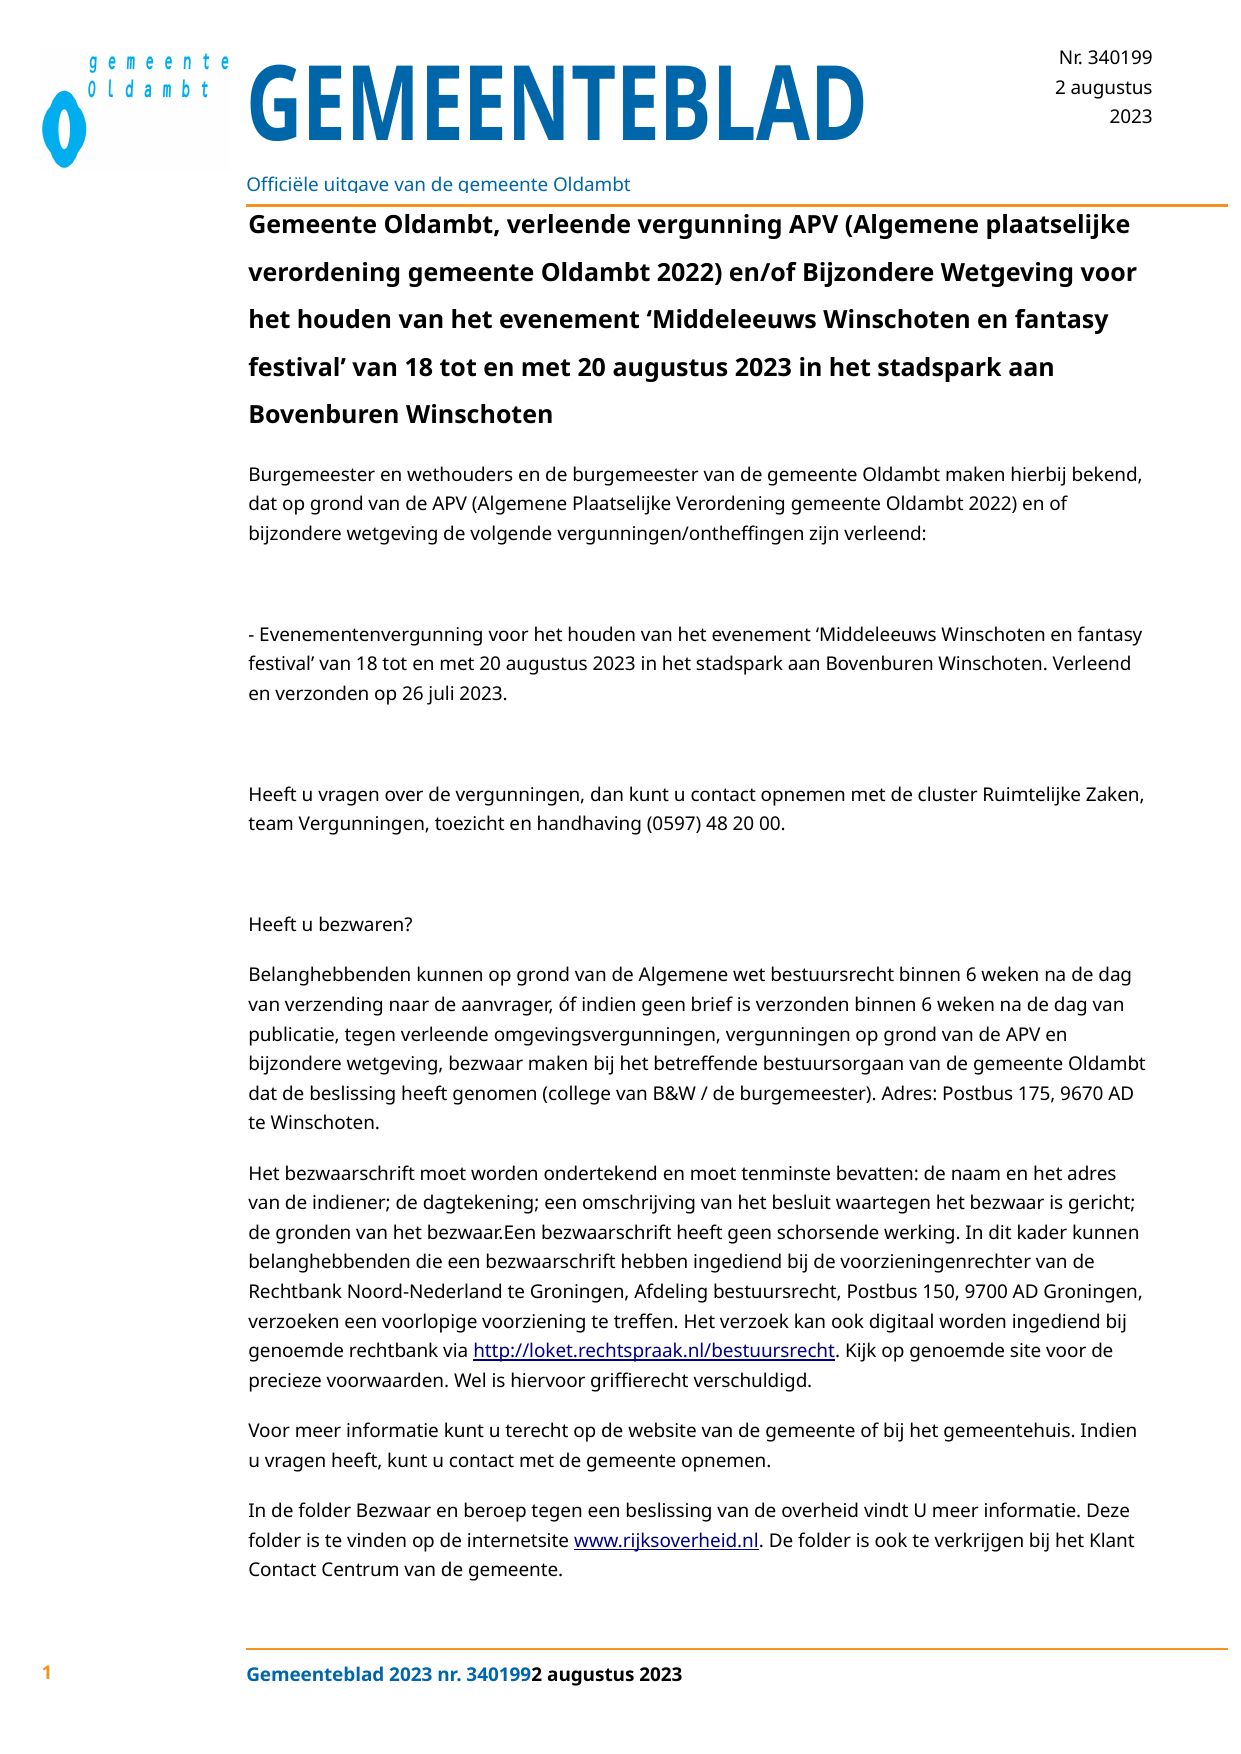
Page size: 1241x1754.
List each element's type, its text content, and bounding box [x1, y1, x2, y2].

text Burgemeester en wethouders en de burgemeester van de gemeente Oldambt maken hierbij bekend, dat op grond van de APV (Algemene Plaatselijke Verordening gemeente Oldambt 2022) en of bijzondere wetgeving de volgende vergunningen/ontheffingen zijn verleend: [248, 461, 1152, 546]
text In de folder Bezwaar en beroep tegen een beslissing van de overheid vindt U meer informatie. Deze folder is te vinden op de internetsite www.rijksoverheid.nl. De folder is ook te verkrijgen bij het Klant Contact Centrum van de gemeente. [248, 1497, 1152, 1582]
text - Evenementenvergunning voor het houden van het evenement ‘Middeleeuws Winschoten en fantasy festival’ van 18 tot en met 20 augustus 2023 in het stadspark aan Bovenburen Winschoten. Verleend en verzonden op 26 juli 2023. [248, 621, 1152, 706]
text Belanghebbenden kunnen op grond van de Algemene wet bestuursrecht binnen 6 weken na de dag van verzending naar de aanvrager, óf indien geen brief is verzonden binnen 6 weken na de dag van publicatie, tegen verleende omgevingsvergunningen, vergunningen op grond van de APV en bijzondere wetgeving, bezwaar maken bij het betreffende bestuursorgaan van de gemeente Oldambt dat de beslissing heeft genomen (college van B&W / de burgemeester). Adres: Postbus 175, 9670 AD te Winschoten. [248, 962, 1152, 1135]
picture [41, 47, 231, 172]
text Voor meer informatie kunt u terecht op de website van de gemeente of bij het gemeentehuis. Indien u vragen heeft, kunt u contact met de gemeente opnemen. [248, 1417, 1152, 1473]
text Gemeente Oldambt, verleende vergunning APV (Algemene plaatselijke verordening gemeente Oldambt 2022) en/of Bijzondere Wetgeving voor het houden van het evenement ‘Middeleeuws Winschoten en fantasy festival’ van 18 tot en met 20 augustus 2023 in het stadspark aan Bovenburen Winschoten [248, 207, 1152, 431]
text Heeft u bezwaren? [248, 911, 1152, 937]
text Het bezwaarschrift moet worden ondertekend en moet tenminste bevatten: de naam en het adres van de indiener; de dagtekening; een omschrijving van het besluit waartegen het bezwaar is gericht; de gronden van het bezwaar.Een bezwaarschrift heeft geen schorsende werking. In dit kader kunnen belanghebbenden die een bezwaarschrift hebben ingediend bij de voorzieningenrechter van de Rechtbank Noord-Nederland te Groningen, Afdeling bestuursrecht, Postbus 150, 9700 AD Groningen, verzoeken een voorlopige voorziening te treffen. Het verzoek kan ook digitaal worden ingediend bij genoemde rechtbank via http://loket.rechtspraak.nl/bestuursrecht. Kijk op genoemde site voor de precieze voorwaarden. Wel is hiervoor griffierecht verschuldigd. [248, 1160, 1152, 1393]
text Heeft u vragen over de vergunningen, dan kunt u contact opnemen met de cluster Ruimtelijke Zaken, team Vergunningen, toezicht en handhaving (0597) 48 20 00. [248, 781, 1152, 836]
